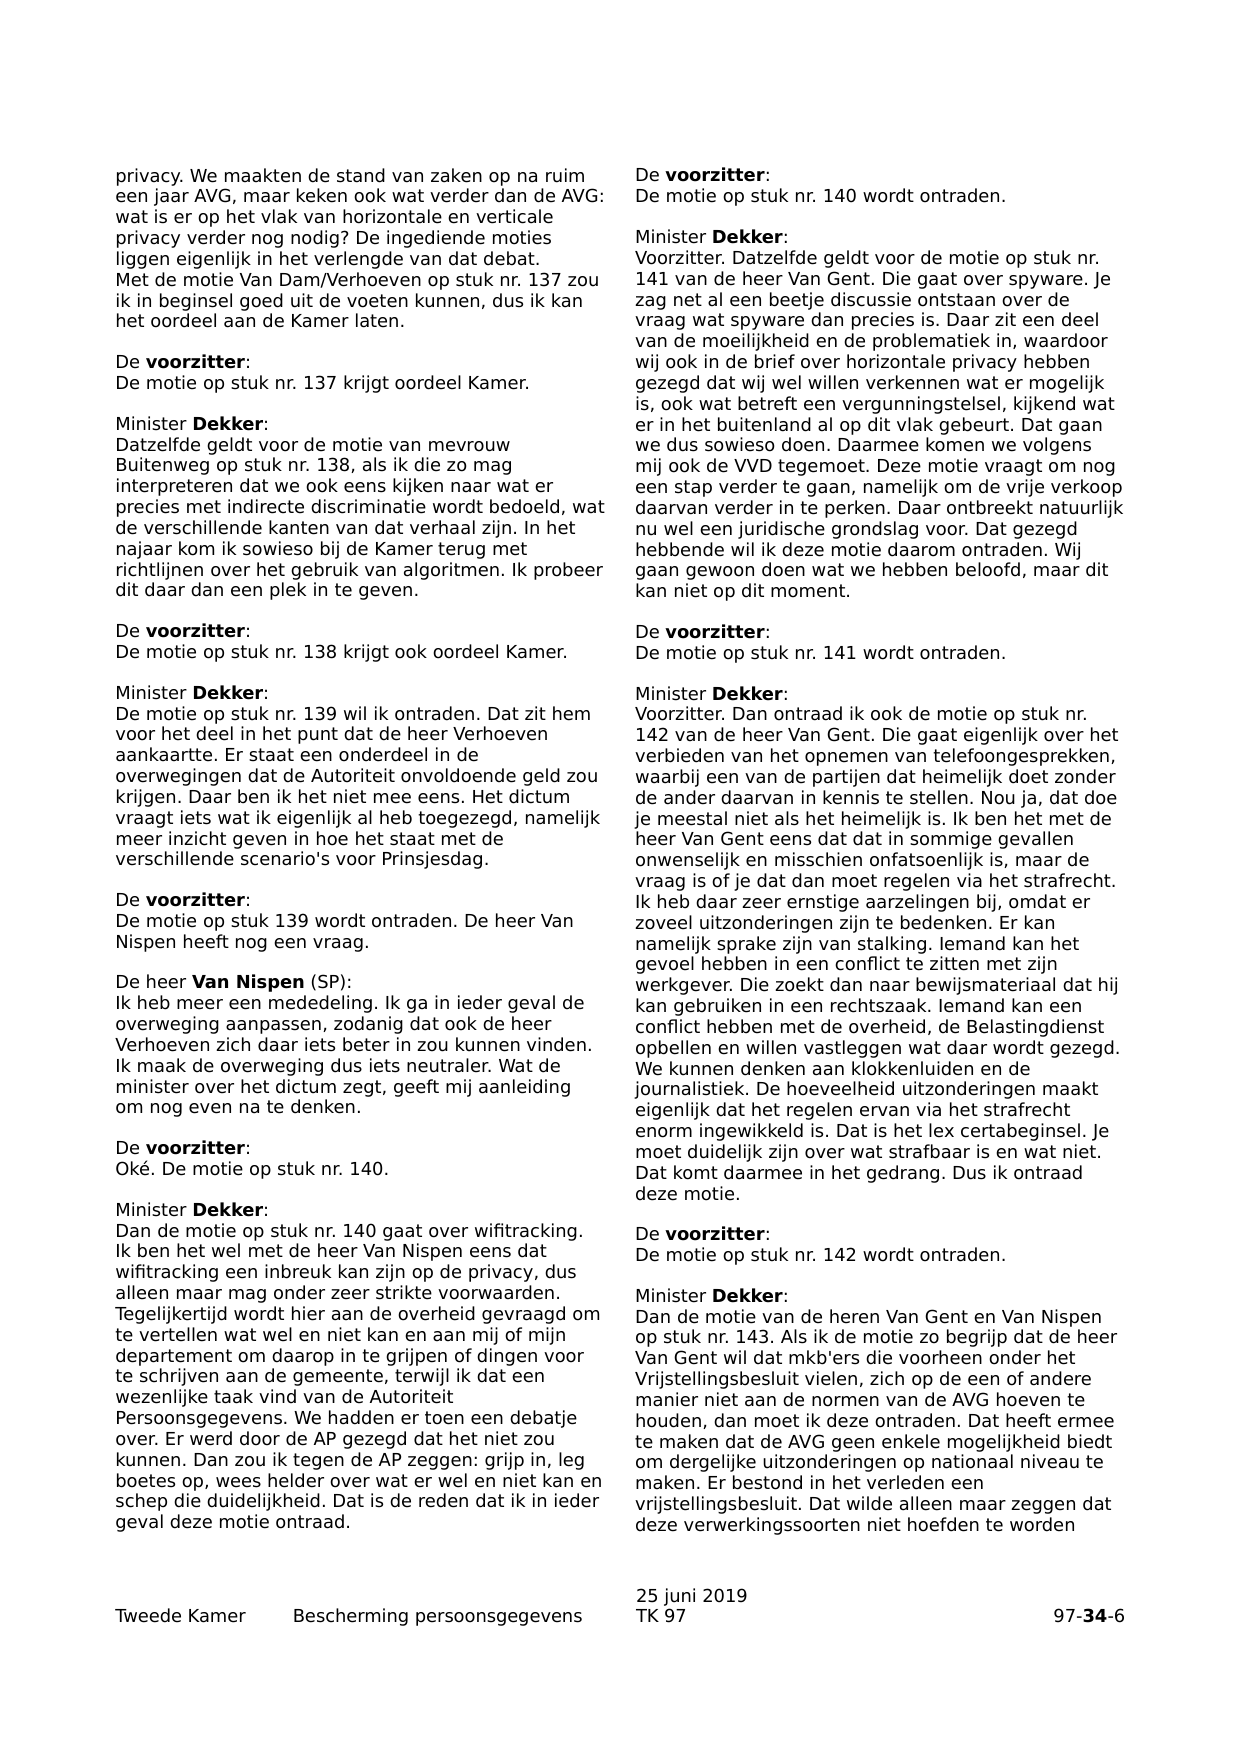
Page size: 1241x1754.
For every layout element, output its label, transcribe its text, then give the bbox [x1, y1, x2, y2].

text De motie op stuk nr. 140 wordt ontraden. [635, 186, 1125, 207]
text De voorzitter: [115, 352, 605, 373]
text De motie op stuk nr. 137 krijgt oordeel Kamer. [115, 373, 605, 393]
text Voorzitter. Datzelfde geldt voor de motie op stuk nr. 141 van de heer Van Gent. Die gaat over spyware. Je zag net al een beetje discussie ontstaan over de vraag wat spyware dan precies is. Daar zit een deel van de moeilijkheid en de problematiek in, waardoor wij ook in de brief over horizontale privacy hebben gezegd dat wij wel willen verkennen wat er mogelijk is, ook wat betreft een vergunningstelsel, kijkend wat er in het buitenland al op dit vlak gebeurt. Dat gaan we dus sowieso doen. Daarmee komen we volgens mij ook de VVD tegemoet. Deze motie vraagt om nog een stap verder te gaan, namelijk om de vrije verkoop daarvan verder in te perken. Daar ontbreekt natuurlijk nu wel een juridische grondslag voor. Dat gezegd hebbende wil ik deze motie daarom ontraden. Wij gaan gewoon doen wat we hebben beloofd, maar dit kan niet op dit moment. [635, 248, 1125, 602]
text Minister Dekker: [635, 683, 1125, 704]
text Minister Dekker: [115, 1199, 605, 1220]
text De motie op stuk nr. 139 wil ik ontraden. Dat zit hem voor het deel in het punt dat de heer Verhoeven aankaartte. Er staat een onderdeel in de overwegingen dat de Autoriteit onvoldoende geld zou krijgen. Daar ben ik het niet mee eens. Het dictum vraagt iets wat ik eigenlijk al heb toegezegd, namelijk meer inzicht geven in hoe het staat met de verschillende scenario's voor Prinsjesdag. [115, 703, 605, 870]
text De voorzitter: [115, 890, 605, 911]
text De voorzitter: [115, 621, 605, 642]
text Ik heb meer een mededeling. Ik ga in ieder geval de overweging aanpassen, zodanig dat ook de heer Verhoeven zich daar iets beter in zou kunnen vinden. Ik maak de overweging dus iets neutraler. Wat de minister over het dictum zegt, geeft mij aanleiding om nog even na te denken. [115, 993, 605, 1118]
text De voorzitter: [635, 622, 1125, 642]
text De motie op stuk nr. 142 wordt ontraden. [635, 1245, 1125, 1266]
text De voorzitter: [635, 1224, 1125, 1245]
text De motie op stuk nr. 138 krijgt ook oordeel Kamer. [115, 642, 605, 662]
text Met de motie Van Dam/Verhoeven op stuk nr. 137 zou ik in beginsel goed uit de voeten kunnen, dus ik kan het oordeel aan de Kamer laten. [115, 269, 605, 332]
text De voorzitter: [635, 165, 1125, 186]
text Oké. De motie op stuk nr. 140. [115, 1159, 605, 1179]
text De motie op stuk 139 wordt ontraden. De heer Van Nispen heeft nog een vraag. [115, 911, 605, 952]
text Dan de motie op stuk nr. 140 gaat over wifitracking. Ik ben het wel met de heer Van Nispen eens dat wifitracking een inbreuk kan zijn op de privacy, dus alleen maar mag onder zeer strikte voorwaarden. Tegelijkertijd wordt hier aan de overheid gevraagd om te vertellen wat wel en niet kan en aan mij of mijn departement om daarop in te grijpen of dingen voor te schrijven aan de gemeente, terwijl ik dat een wezenlijke taak vind van de Autoriteit Persoonsgegevens. We hadden er toen een debatje over. Er werd door de AP gezegd dat het niet zou kunnen. Dan zou ik tegen de AP zeggen: grijp in, leg boetes op, wees helder over wat er wel en niet kan en schep die duidelijkheid. Dat is de reden dat ik in ieder geval deze motie ontraad. [115, 1220, 605, 1533]
text Voorzitter. Dan ontraad ik ook de motie op stuk nr. 142 van de heer Van Gent. Die gaat eigenlijk over het verbieden van het opnemen van telefoongesprekken, waarbij een van de partijen dat heimelijk doet zonder de ander daarvan in kennis te stellen. Nou ja, dat doe je meestal niet als het heimelijk is. Ik ben het met de heer Van Gent eens dat dat in sommige gevallen onwenselijk en misschien onfatsoenlijk is, maar de vraag is of je dat dan moet regelen via het strafrecht. Ik heb daar zeer ernstige aarzelingen bij, omdat er zoveel uitzonderingen zijn te bedenken. Er kan namelijk sprake zijn van stalking. Iemand kan het gevoel hebben in een conflict te zitten met zijn werkgever. Die zoekt dan naar bewijsmateriaal dat hij kan gebruiken in een rechtszaak. Iemand kan een conflict hebben met de overheid, de Belastingdienst opbellen en willen vastleggen wat daar wordt gezegd. We kunnen denken aan klokkenluiden en de journalistiek. De hoeveelheid uitzonderingen maakt eigenlijk dat het regelen ervan via het strafrecht enorm ingewikkeld is. Dat is het lex certabeginsel. Je moet duidelijk zijn over wat strafbaar is en wat niet. Dat komt daarmee in het gedrang. Dus ik ontraad deze motie. [635, 704, 1125, 1204]
text Minister Dekker: [635, 227, 1125, 248]
text De heer Van Nispen (SP): [115, 972, 605, 993]
text Dan de motie van de heren Van Gent en Van Nispen op stuk nr. 143. Als ik de motie zo begrijp dat de heer Van Gent wil dat mkb'ers die voorheen onder het Vrijstellingsbesluit vielen, zich op de een of andere manier niet aan de normen van de AVG hoeven te houden, dan moet ik deze ontraden. Dat heeft ermee te maken dat de AVG geen enkele mogelijkheid biedt om dergelijke uitzonderingen op nationaal niveau te maken. Er bestond in het verleden een vrijstellingsbesluit. Dat wilde alleen maar zeggen dat deze verwerkingssoorten niet hoefden te worden [635, 1306, 1125, 1536]
text De motie op stuk nr. 141 wordt ontraden. [635, 642, 1125, 663]
text Minister Dekker: [115, 682, 605, 703]
text Minister Dekker: [115, 413, 605, 434]
text Minister Dekker: [635, 1286, 1125, 1306]
text privacy. We maakten de stand van zaken op na ruim een jaar AVG, maar keken ook wat verder dan de AVG: wat is er op het vlak van horizontale en verticale privacy verder nog nodig? De ingediende moties liggen eigenlijk in het verlengde van dat debat. [115, 165, 605, 269]
text De voorzitter: [115, 1138, 605, 1159]
text Datzelfde geldt voor de motie van mevrouw Buitenweg op stuk nr. 138, als ik die zo mag interpreteren dat we ook eens kijken naar wat er precies met indirecte discriminatie wordt bedoeld, wat de verschillende kanten van dat verhaal zijn. In het najaar kom ik sowieso bij de Kamer terug met richtlijnen over het gebruik van algoritmen. Ik probeer dit daar dan een plek in te geven. [115, 434, 605, 601]
